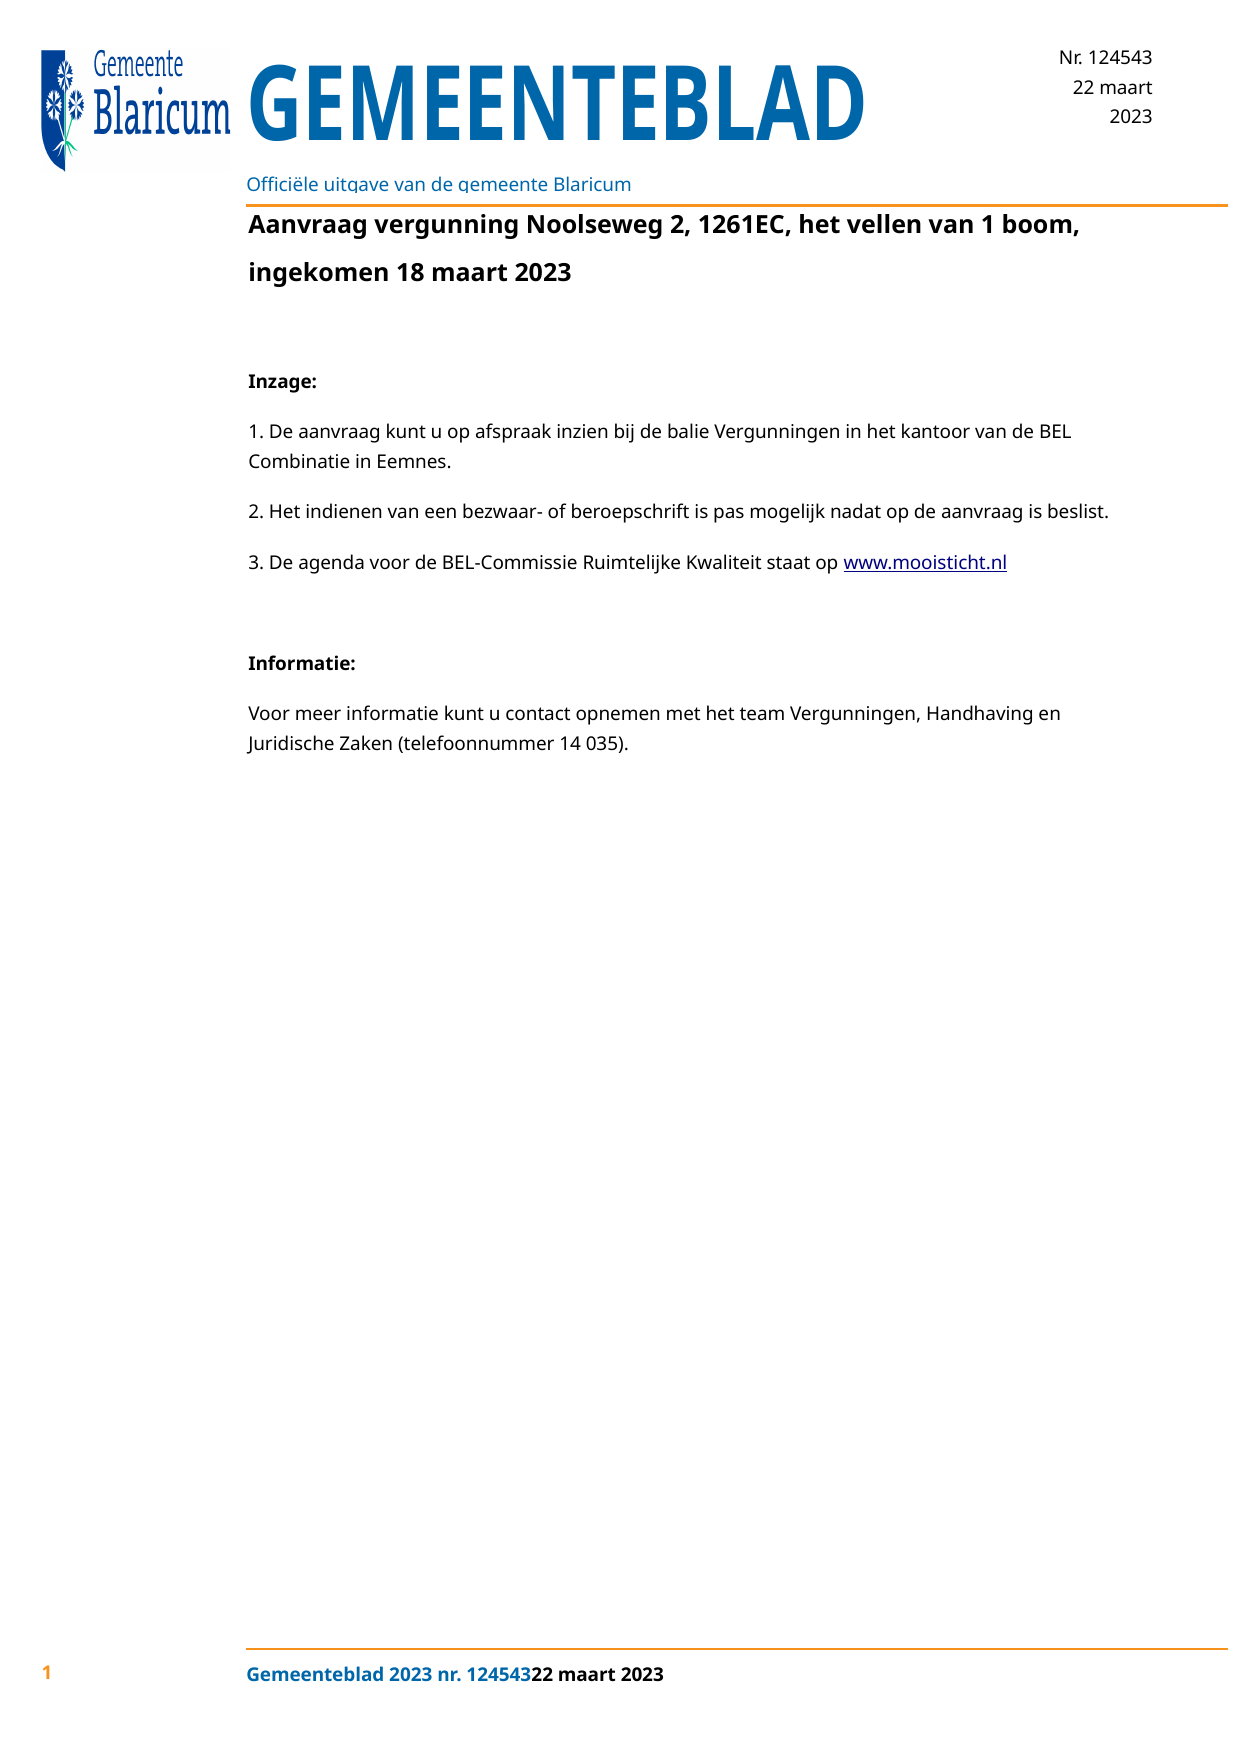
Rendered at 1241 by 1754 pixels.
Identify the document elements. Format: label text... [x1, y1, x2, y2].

text Informatie: [248, 650, 1152, 676]
text Aanvraag vergunning Noolseweg 2, 1261EC, het vellen van 1 boom, ingekomen 18 maart 2023 [248, 207, 1152, 288]
text Inzage: [248, 368, 1152, 394]
text 3. De agenda voor de BEL-Commissie Ruimtelijke Kwaliteit staat op www.mooisticht.nl [248, 549, 1152, 575]
picture [41, 47, 231, 172]
text Voor meer informatie kunt u contact opnemen met het team Vergunningen, Handhaving en Juridische Zaken (telefoonnummer 14 035). [248, 700, 1152, 756]
text 1. De aanvraag kunt u op afspraak inzien bij de balie Vergunningen in het kantoor van de BEL Combinatie in Eemnes. [248, 419, 1152, 474]
text 2. Het indienen van een bezwaar- of beroepschrift is pas mogelijk nadat op de aanvraag is beslist. [248, 499, 1152, 524]
